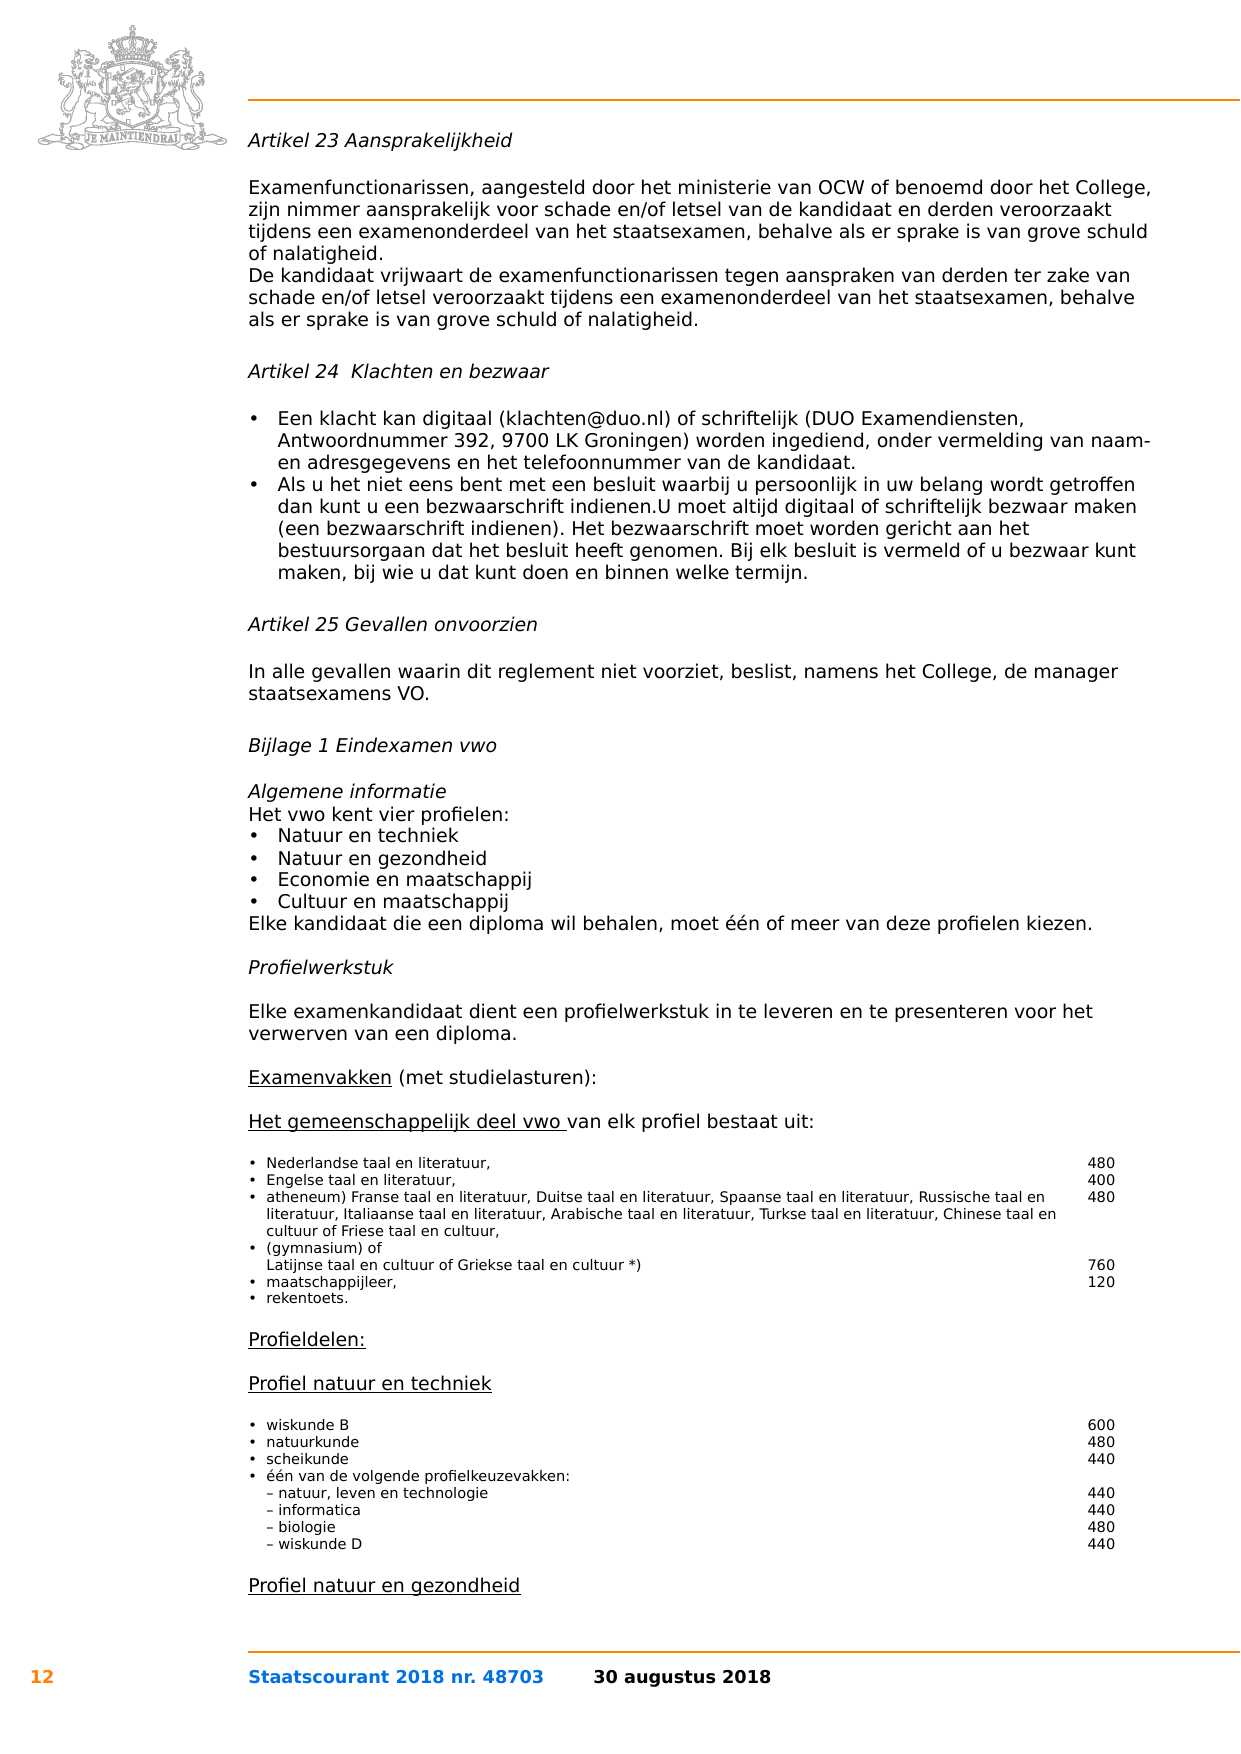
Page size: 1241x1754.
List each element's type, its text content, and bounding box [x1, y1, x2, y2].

text Examenvakken (met studielasturen): [248, 1067, 1163, 1089]
subtitle Artikel 24 Klachten en bezwaar [248, 361, 1163, 383]
text • Cultuur en maatschappij [248, 891, 1163, 913]
text Het gemeenschappelijk deel vwo van elk profiel bestaat uit: [248, 1111, 1163, 1133]
table_cell • [248, 1172, 260, 1188]
text Elke examenkandidaat dient een profielwerkstuk in te leveren en te presenteren voor het verwerven van een diploma. [248, 1001, 1163, 1045]
table_cell 440 [1081, 1451, 1163, 1468]
table_header • [248, 1417, 260, 1434]
text In alle gevallen waarin dit reglement niet voorziet, beslist, namens het College, de manager staatsexamens VO. [248, 661, 1163, 704]
table_cell [1081, 1290, 1163, 1307]
text • Economie en maatschappij [248, 869, 1163, 891]
table_cell [248, 1519, 260, 1536]
table_cell [248, 1536, 260, 1553]
table_cell • [248, 1290, 260, 1307]
text • Een klacht kan digitaal (klachten@duo.nl) of schriftelijk (DUO Examendiensten, Antwoordnummer 392, 9700 LK Groningen) worden ingediend, onder vermelding van naam- en adresgegevens en het telefoonnummer van de kandidaat. [248, 408, 1163, 474]
table_cell • [248, 1240, 260, 1256]
text Profieldelen: [248, 1329, 1163, 1351]
table_cell Latijnse taal en cultuur of Griekse taal en cultuur *) [260, 1256, 1081, 1273]
table_cell atheneum) Franse taal en literatuur, Duitse taal en literatuur, Spaanse taal en literatuur, Russische taal en literatuur, Italiaanse taal en literatuur, Arabische taal en literatuur, Turkse taal en literatuur, Chinese taal en cultuur of Friese taal en cultuur, [260, 1189, 1081, 1239]
text Het vwo kent vier profielen: [248, 803, 1163, 825]
table_cell 480 [1081, 1189, 1163, 1239]
text De kandidaat vrijwaart de examenfunctionarissen tegen aanspraken van derden ter zake van schade en/of letsel veroorzaakt tijdens een examenonderdeel van het staatsexamen, behalve als er sprake is van grove schuld of nalatigheid. [248, 265, 1163, 331]
subtitle Profielwerkstuk [248, 957, 1163, 979]
text Profiel natuur en techniek [248, 1373, 1163, 1395]
table_cell • [248, 1434, 260, 1451]
text • Als u het niet eens bent met een besluit waarbij u persoonlijk in uw belang wordt getroffen dan kunt u een bezwaarschrift indienen.U moet altijd digitaal of schriftelijk bezwaar maken (een bezwaarschrift indienen). Het bezwaarschrift moet worden gericht aan het bestuursorgaan dat het besluit heeft genomen. Bij elk besluit is vermeld of u bezwaar kunt maken, bij wie u dat kunt doen en binnen welke termijn. [248, 474, 1163, 583]
table_cell Engelse taal en literatuur, [260, 1172, 1081, 1188]
table_cell • [248, 1274, 260, 1290]
text • Natuur en gezondheid [248, 847, 1163, 869]
table_cell één van de volgende profielkeuzevakken: [260, 1468, 1081, 1485]
table_cell 400 [1081, 1172, 1163, 1188]
table_cell 440 [1081, 1485, 1163, 1502]
subtitle Artikel 25 Gevallen onvoorzien [248, 613, 1163, 636]
table_cell [248, 1256, 260, 1273]
table_cell 480 [1081, 1519, 1163, 1536]
table_cell – informatica [260, 1502, 1081, 1519]
table_cell 480 [1081, 1434, 1163, 1451]
table_cell • [248, 1451, 260, 1468]
table_cell (gymnasium) of [260, 1240, 1081, 1256]
table_cell • [248, 1468, 260, 1485]
table_cell 120 [1081, 1274, 1163, 1290]
text Profiel natuur en gezondheid [248, 1575, 1163, 1597]
table_header • [248, 1155, 260, 1172]
table_cell maatschappijleer, [260, 1274, 1081, 1290]
table_cell [1081, 1468, 1163, 1485]
picture [38, 25, 227, 150]
text • Natuur en techniek [248, 825, 1163, 847]
subtitle Artikel 23 Aansprakelijkheid [248, 130, 1163, 152]
table_header 480 [1081, 1155, 1163, 1172]
table_cell – wiskunde D [260, 1536, 1081, 1553]
table_cell [248, 1485, 260, 1502]
table_cell – natuur, leven en technologie [260, 1485, 1081, 1502]
table_cell 440 [1081, 1536, 1163, 1553]
text Algemene informatie [248, 781, 1163, 803]
table_cell [1081, 1240, 1163, 1256]
table_header wiskunde B [260, 1417, 1081, 1434]
subtitle Bijlage 1 Eindexamen vwo [248, 734, 1163, 756]
table_cell rekentoets. [260, 1290, 1081, 1307]
table_cell 760 [1081, 1256, 1163, 1273]
table_header 600 [1081, 1417, 1163, 1434]
table_cell 440 [1081, 1502, 1163, 1519]
table_cell natuurkunde [260, 1434, 1081, 1451]
table_header Nederlandse taal en literatuur, [260, 1155, 1081, 1172]
table_cell scheikunde [260, 1451, 1081, 1468]
table_cell [248, 1502, 260, 1519]
table_cell • [248, 1189, 260, 1239]
text Examenfunctionarissen, aangesteld door het ministerie van OCW of benoemd door het College, zijn nimmer aansprakelijk voor schade en/of letsel van de kandidaat en derden veroorzaakt tijdens een examenonderdeel van het staatsexamen, behalve als er sprake is van grove schuld of nalatigheid. [248, 177, 1163, 265]
table_cell – biologie [260, 1519, 1081, 1536]
text Elke kandidaat die een diploma wil behalen, moet één of meer van deze profielen kiezen. [248, 913, 1163, 935]
